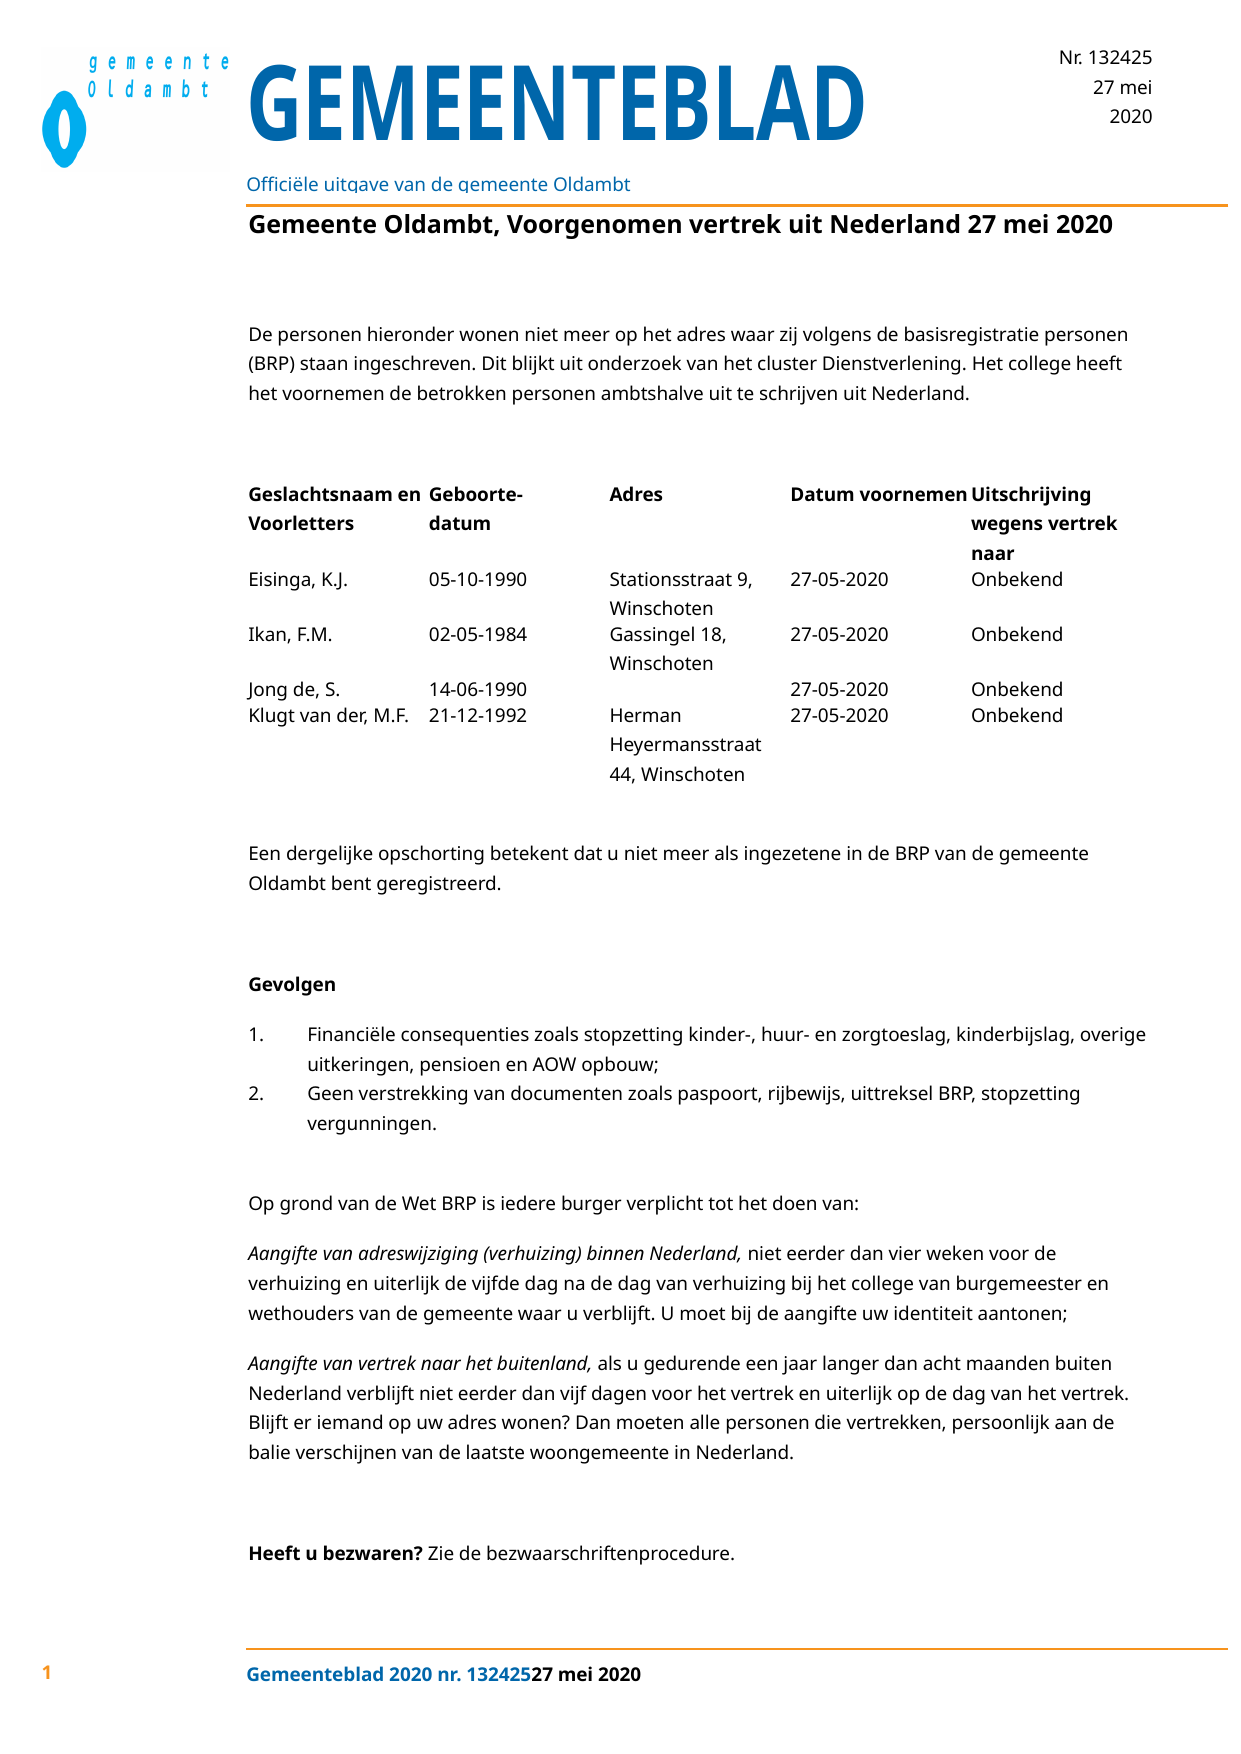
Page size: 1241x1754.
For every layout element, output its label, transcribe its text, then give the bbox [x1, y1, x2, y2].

table_header Adres [609, 481, 790, 566]
table_cell 27-05-2020 [790, 702, 971, 787]
text Aangifte van adreswijziging (verhuizing) binnen Nederland, niet eerder dan vier weken voor de verhuizing en uiterlijk de vijfde dag na de dag van verhuizing bij het college van burgemeester en wethouders van de gemeente waar u verblijft. U moet bij de aangifte uw identiteit aantonen; [248, 1241, 1152, 1326]
table_cell 05-10-1990 [429, 566, 609, 621]
table_cell 21-12-1992 [429, 702, 609, 787]
table_cell Onbekend [971, 702, 1152, 787]
table_cell Onbekend [971, 566, 1152, 621]
text Op grond van de Wet BRP is iedere burger verplicht tot het doen van: [248, 1190, 1152, 1216]
table_cell Gassingel 18, Winschoten [609, 621, 790, 676]
table_cell Klugt van der, M.F. [248, 702, 429, 787]
table_cell Herman Heyermansstraat 44, Winschoten [609, 702, 790, 787]
picture [41, 47, 231, 172]
table_cell 27-05-2020 [790, 676, 971, 702]
table_cell 27-05-2020 [790, 621, 971, 676]
text De personen hieronder wonen niet meer op het adres waar zij volgens de basisregistratie personen (BRP) staan ingeschreven. Dit blijkt uit onderzoek van het cluster Dienstverlening. Het college heeft het voornemen de betrokken personen ambtshalve uit te schrijven uit Nederland. [248, 321, 1152, 406]
table_header Uitschrijving wegens vertrek naar [971, 481, 1152, 566]
text Heeft u bezwaren? Zie de bezwaarschriftenprocedure. [248, 1540, 1152, 1566]
list Geen verstrekking van documenten zoals paspoort, rijbewijs, uittreksel BRP, stopzetting vergunningen. [248, 1081, 1152, 1136]
table_header Geslachtsnaam en Voorletters [248, 481, 429, 566]
table_cell Stationsstraat 9, Winschoten [609, 566, 790, 621]
table_cell Eisinga, K.J. [248, 566, 429, 621]
text Gevolgen [248, 971, 1152, 997]
text Gemeente Oldambt, Voorgenomen vertrek uit Nederland 27 mei 2020 [248, 207, 1152, 241]
table_cell 27-05-2020 [790, 566, 971, 621]
table_header Datum voornemen [790, 481, 971, 566]
table_cell 14-06-1990 [429, 676, 609, 702]
table_cell Onbekend [971, 621, 1152, 676]
table_header Geboorte- datum [429, 481, 609, 566]
text Een dergelijke opschorting betekent dat u niet meer als ingezetene in de BRP van de gemeente Oldambt bent geregistreerd. [248, 841, 1152, 896]
table_cell [609, 676, 790, 702]
text Aangifte van vertrek naar het buitenland, als u gedurende een jaar langer dan acht maanden buiten Nederland verblijft niet eerder dan vijf dagen voor het vertrek en uiterlijk op de dag van het vertrek. Blijft er iemand op uw adres wonen? Dan moeten alle personen die vertrekken, persoonlijk aan de balie verschijnen van de laatste woongemeente in Nederland. [248, 1350, 1152, 1465]
table_cell 02-05-1984 [429, 621, 609, 676]
table_cell Onbekend [971, 676, 1152, 702]
table_cell Jong de, S. [248, 676, 429, 702]
table_cell Ikan, F.M. [248, 621, 429, 676]
list Financiële consequenties zoals stopzetting kinder-, huur- en zorgtoeslag, kinderbijslag, overige uitkeringen, pensioen en AOW opbouw; [248, 1021, 1152, 1077]
